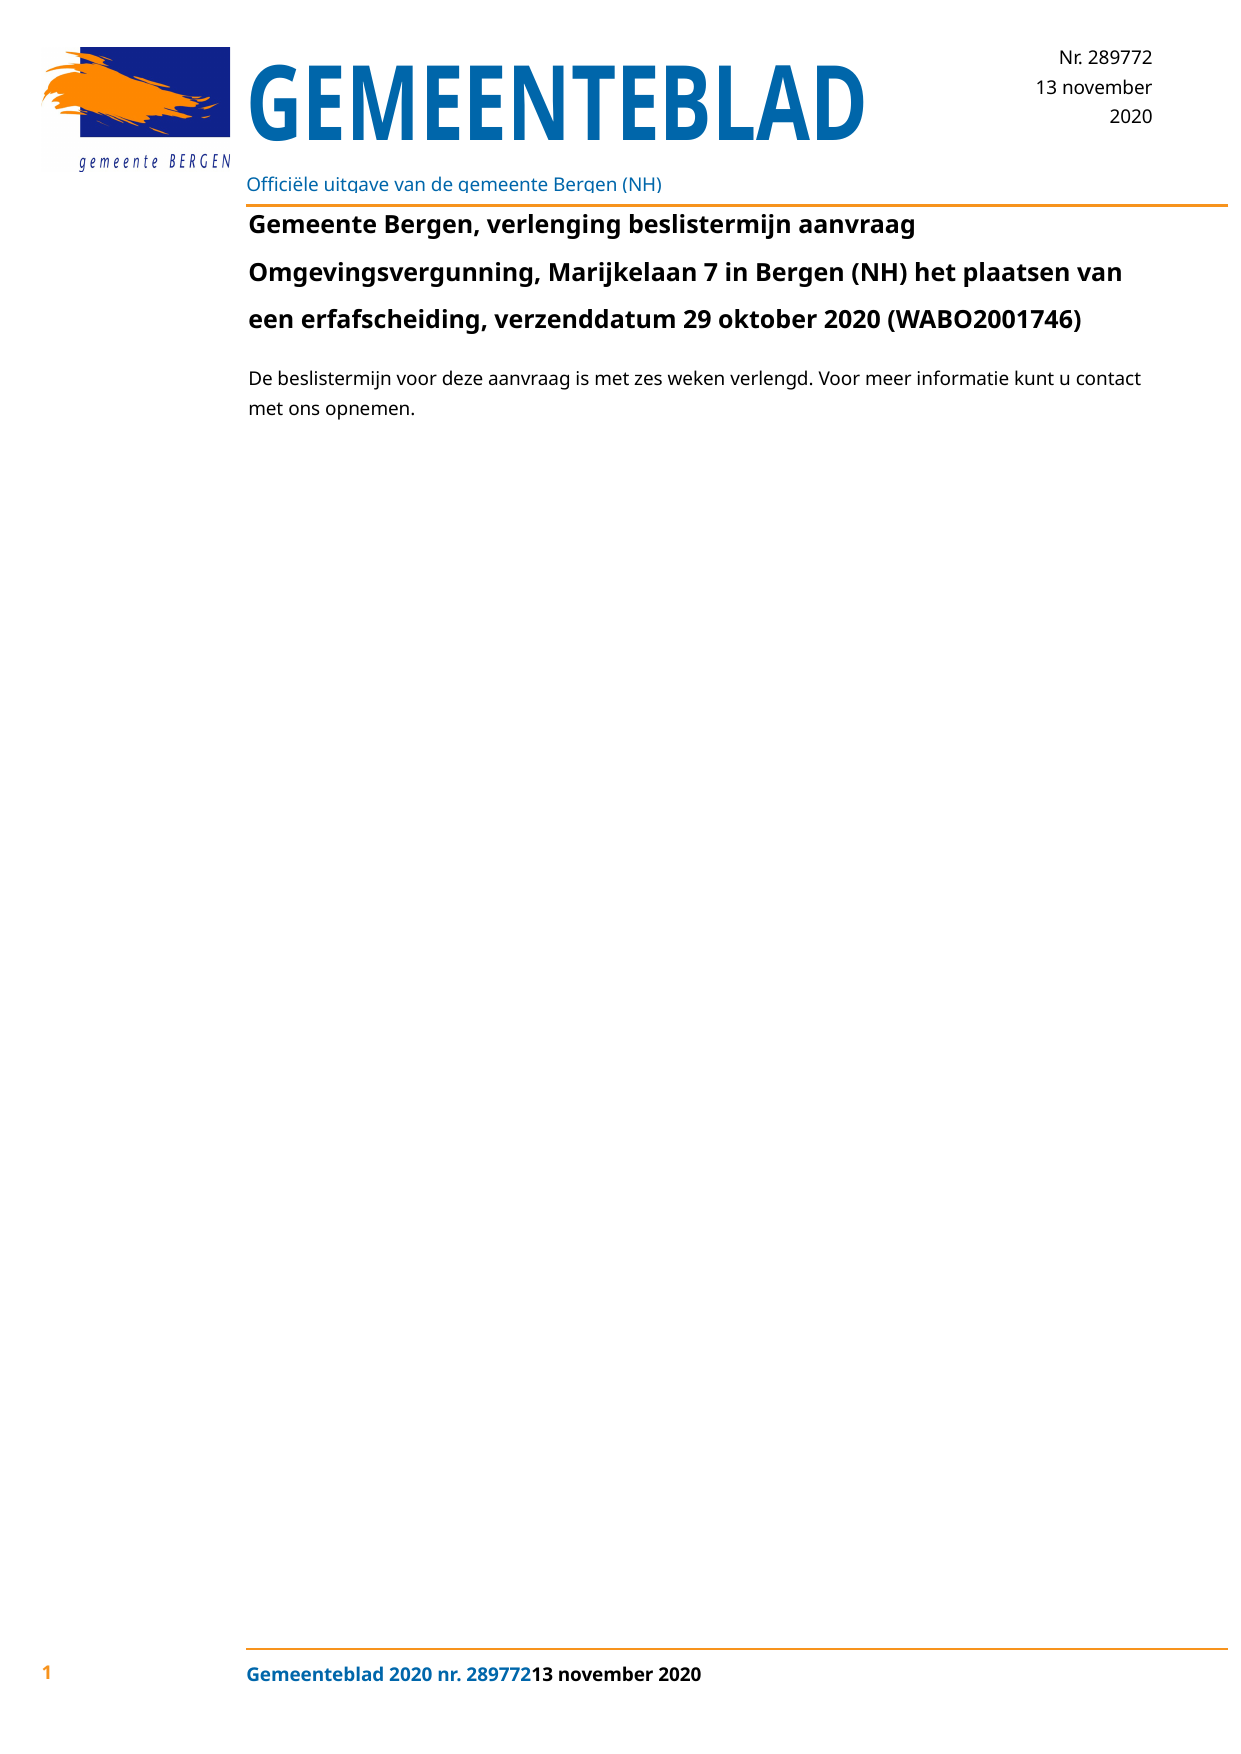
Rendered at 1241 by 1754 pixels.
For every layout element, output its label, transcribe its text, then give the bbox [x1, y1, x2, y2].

text De beslistermijn voor deze aanvraag is met zes weken verlengd. Voor meer informatie kunt u contact met ons opnemen. [248, 366, 1152, 421]
text Gemeente Bergen, verlenging beslistermijn aanvraag Omgevingsvergunning, Marijkelaan 7 in Bergen (NH) het plaatsen van een erfafscheiding, verzenddatum 29 oktober 2020 (WABO2001746) [248, 207, 1152, 336]
picture [41, 47, 231, 172]
